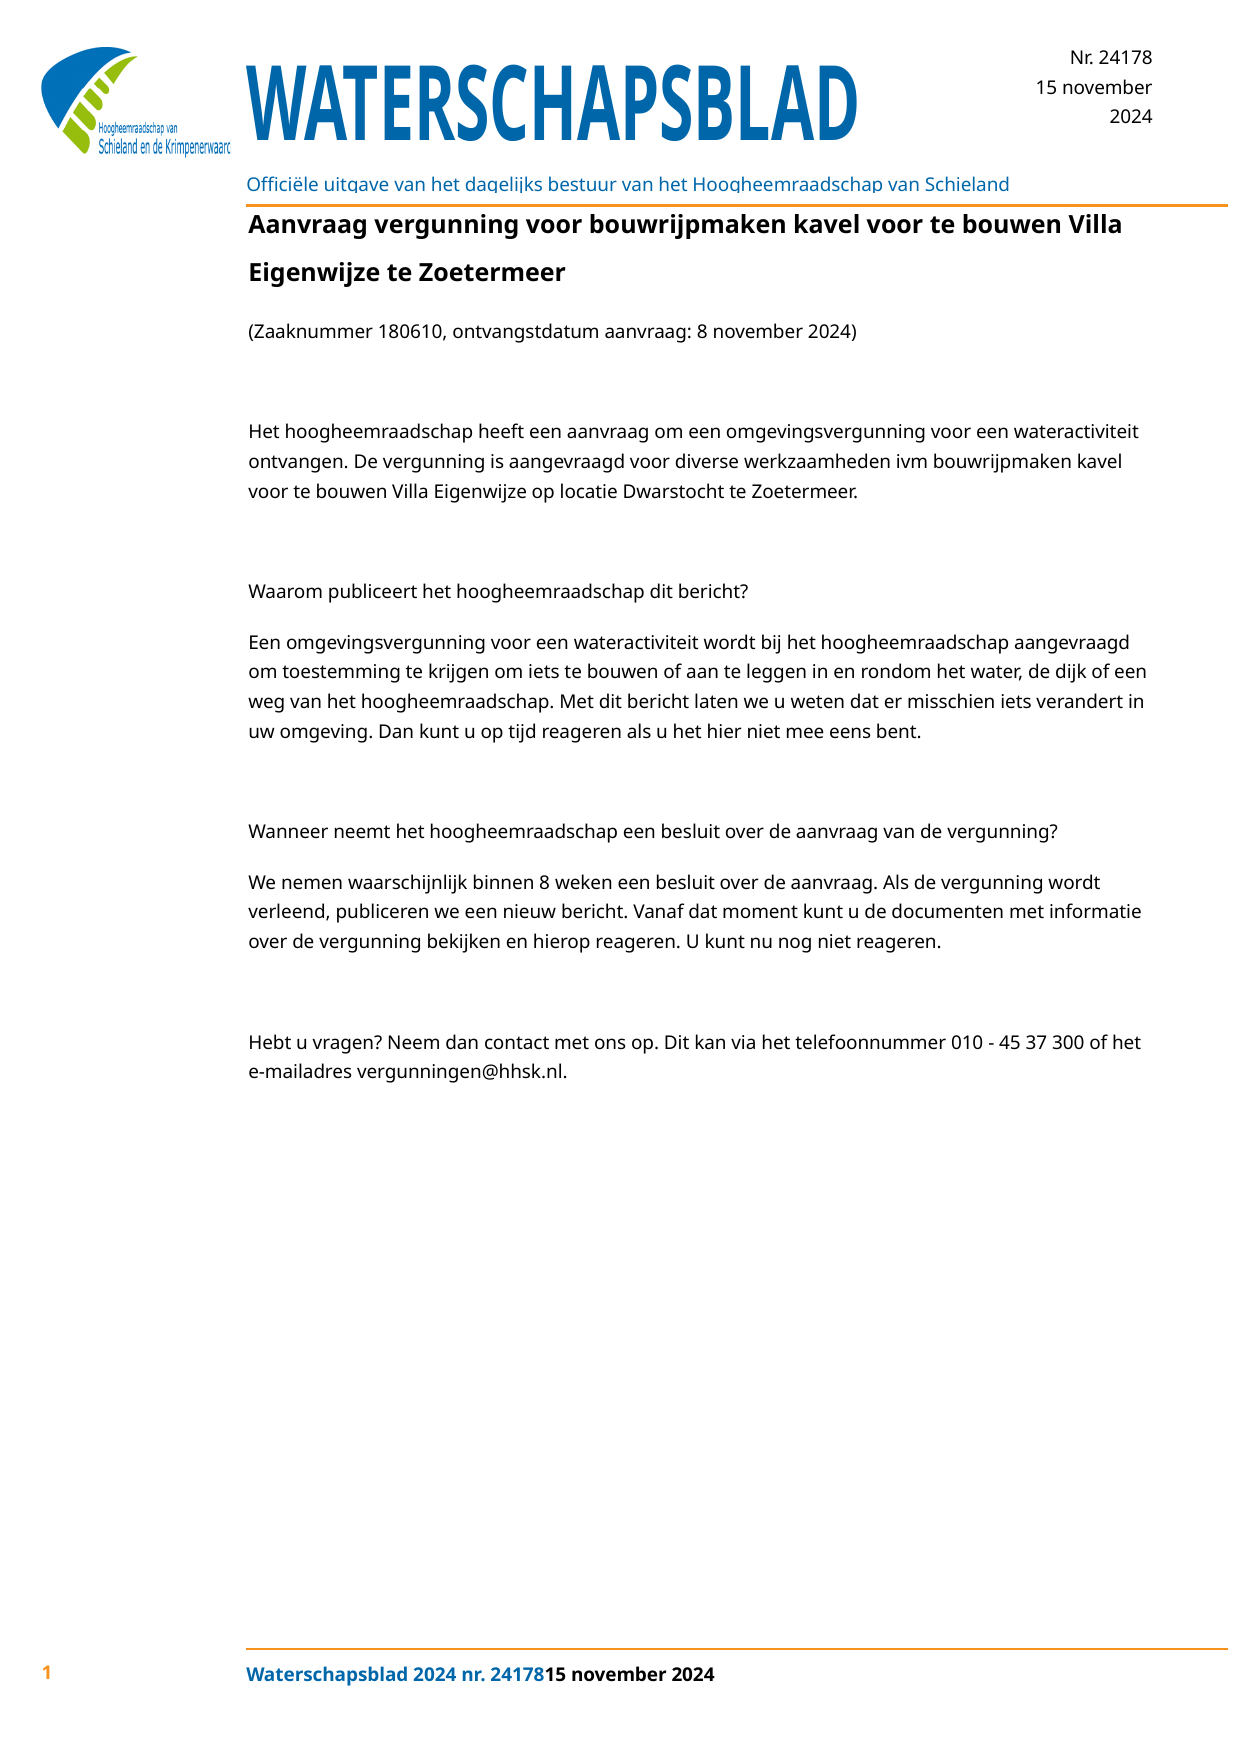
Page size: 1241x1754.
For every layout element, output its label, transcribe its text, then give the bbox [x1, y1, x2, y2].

text Aanvraag vergunning voor bouwrijpmaken kavel voor te bouwen Villa Eigenwijze te Zoetermeer [248, 207, 1152, 288]
text Waarom publiceert het hoogheemraadschap dit bericht? [248, 579, 1152, 604]
text (Zaaknummer 180610, ontvangstdatum aanvraag: 8 november 2024) [248, 318, 1152, 344]
picture [41, 47, 231, 172]
text Het hoogheemraadschap heeft een aanvraag om een omgevingsvergunning voor een wateractiviteit ontvangen. De vergunning is aangevraagd voor diverse werkzaamheden ivm bouwrijpmaken kavel voor te bouwen Villa Eigenwijze op locatie Dwarstocht te Zoetermeer. [248, 419, 1152, 504]
text Hebt u vragen? Neem dan contact met ons op. Dit kan via het telefoonnummer 010 - 45 37 300 of het e-mailadres vergunningen@hhsk.nl. [248, 1029, 1152, 1084]
text Wanneer neemt het hoogheemraadschap een besluit over de aanvraag van de vergunning? [248, 819, 1152, 844]
text Een omgevingsvergunning voor een wateractiviteit wordt bij het hoogheemraadschap aangevraagd om toestemming te krijgen om iets te bouwen of aan te leggen in en rondom het water, de dijk of een weg van het hoogheemraadschap. Met dit bericht laten we u weten dat er misschien iets verandert in uw omgeving. Dan kunt u op tijd reageren als u het hier niet mee eens bent. [248, 629, 1152, 744]
text We nemen waarschijnlijk binnen 8 weken een besluit over de aanvraag. Als de vergunning wordt verleend, publiceren we een nieuw bericht. Vanaf dat moment kunt u de documenten met informatie over de vergunning bekijken en hierop reageren. U kunt nu nog niet reageren. [248, 869, 1152, 954]
